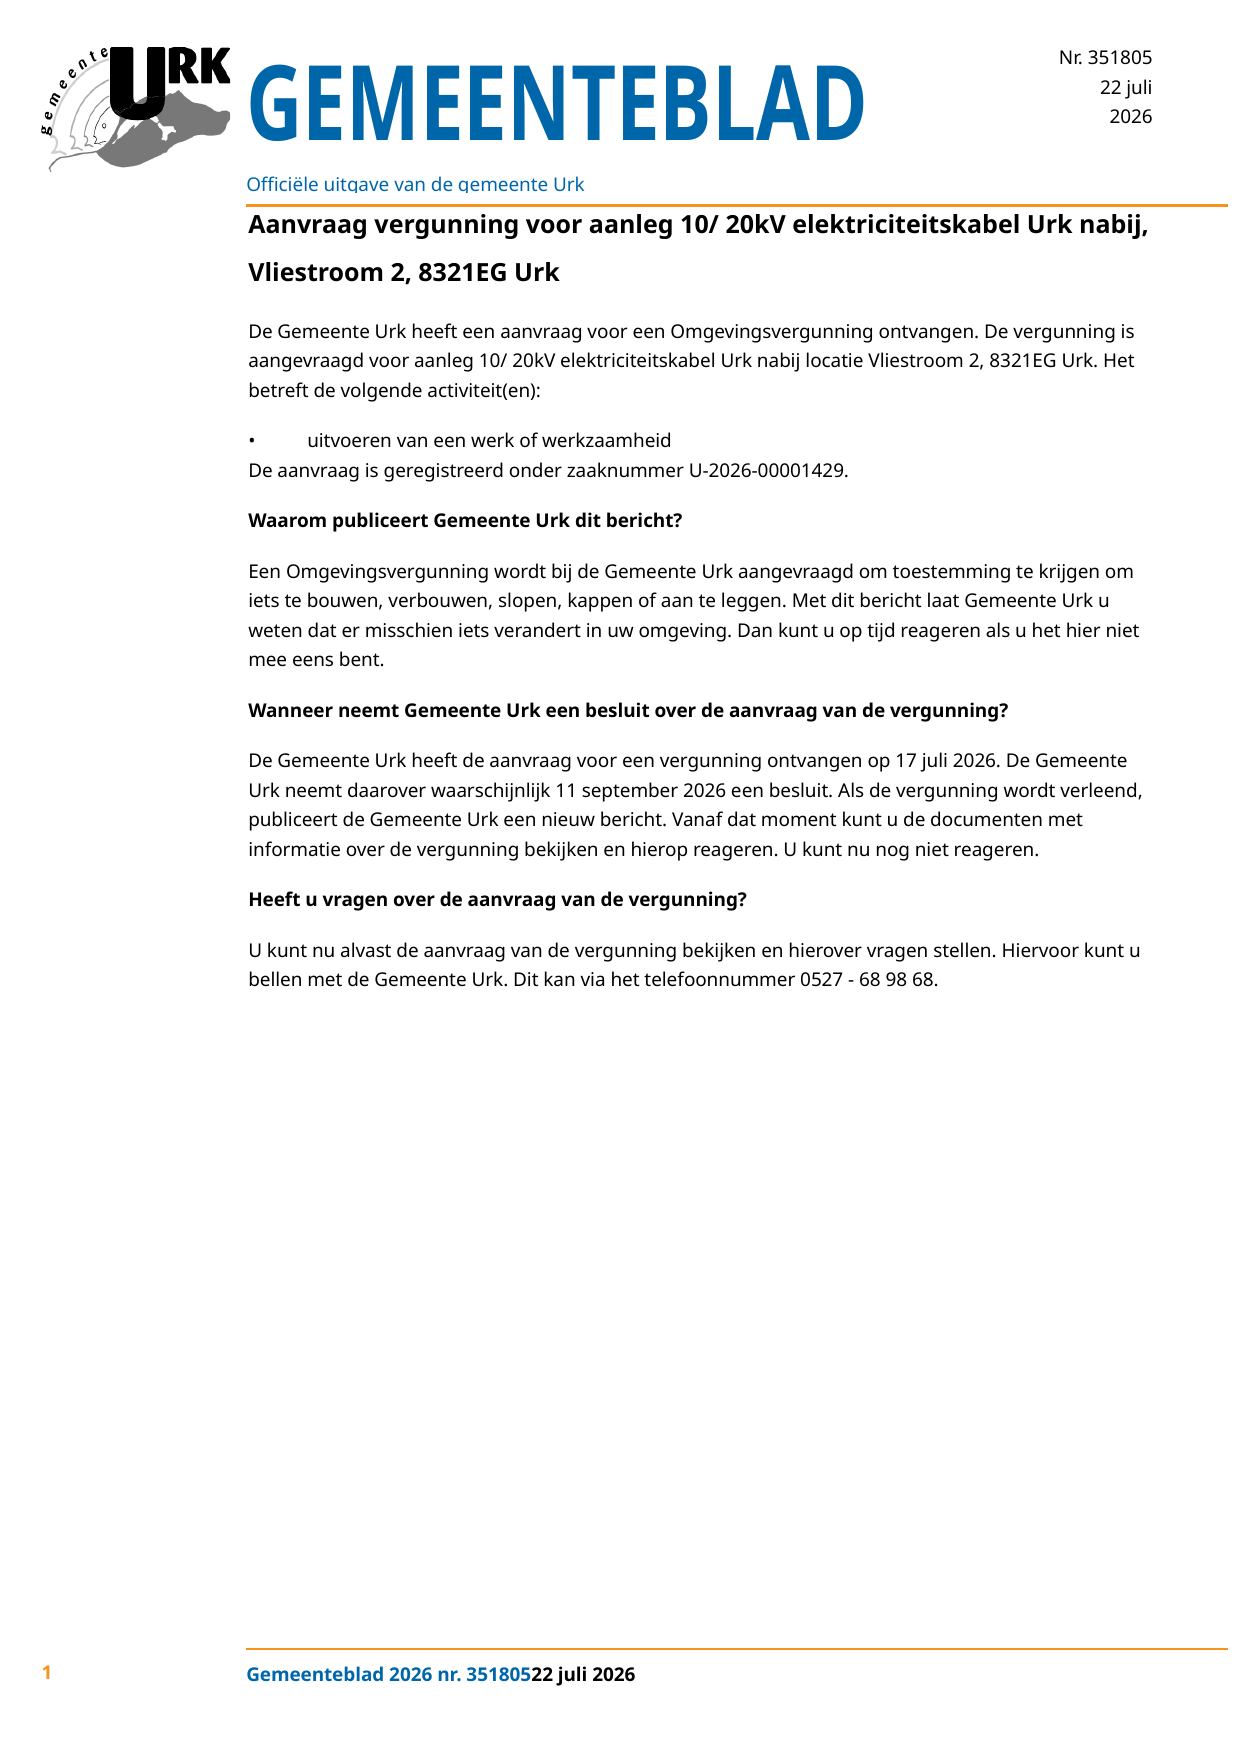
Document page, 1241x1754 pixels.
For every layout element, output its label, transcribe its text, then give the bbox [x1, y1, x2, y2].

text Wanneer neemt Gemeente Urk een besluit over de aanvraag van de vergunning? [248, 697, 1152, 723]
picture [41, 47, 231, 172]
text De aanvraag is geregistreerd onder zaaknummer U-2026-00001429. [248, 457, 1152, 483]
text Waarom publiceert Gemeente Urk dit bericht? [248, 507, 1152, 533]
text De Gemeente Urk heeft de aanvraag voor een vergunning ontvangen op 17 juli 2026. De Gemeente Urk neemt daarover waarschijnlijk 11 september 2026 een besluit. Als de vergunning wordt verleend, publiceert de Gemeente Urk een nieuw bericht. Vanaf dat moment kunt u de documenten met informatie over de vergunning bekijken en hierop reageren. U kunt nu nog niet reageren. [248, 747, 1152, 862]
text U kunt nu alvast de aanvraag van de vergunning bekijken en hierover vragen stellen. Hiervoor kunt u bellen met de Gemeente Urk. Dit kan via het telefoonnummer 0527 - 68 98 68. [248, 937, 1152, 992]
text Een Omgevingsvergunning wordt bij de Gemeente Urk aangevraagd om toestemming te krijgen om iets te bouwen, verbouwen, slopen, kappen of aan te leggen. Met dit bericht laat Gemeente Urk u weten dat er misschien iets verandert in uw omgeving. Dan kunt u op tijd reageren als u het hier niet mee eens bent. [248, 558, 1152, 672]
text Aanvraag vergunning voor aanleg 10/ 20kV elektriciteitskabel Urk nabij, Vliestroom 2, 8321EG Urk [248, 207, 1152, 288]
text Heeft u vragen over de aanvraag van de vergunning? [248, 887, 1152, 912]
list uitvoeren van een werk of werkzaamheid [248, 427, 1152, 453]
text De Gemeente Urk heeft een aanvraag voor een Omgevingsvergunning ontvangen. De vergunning is aangevraagd voor aanleg 10/ 20kV elektriciteitskabel Urk nabij locatie Vliestroom 2, 8321EG Urk. Het betreft de volgende activiteit(en): [248, 318, 1152, 403]
